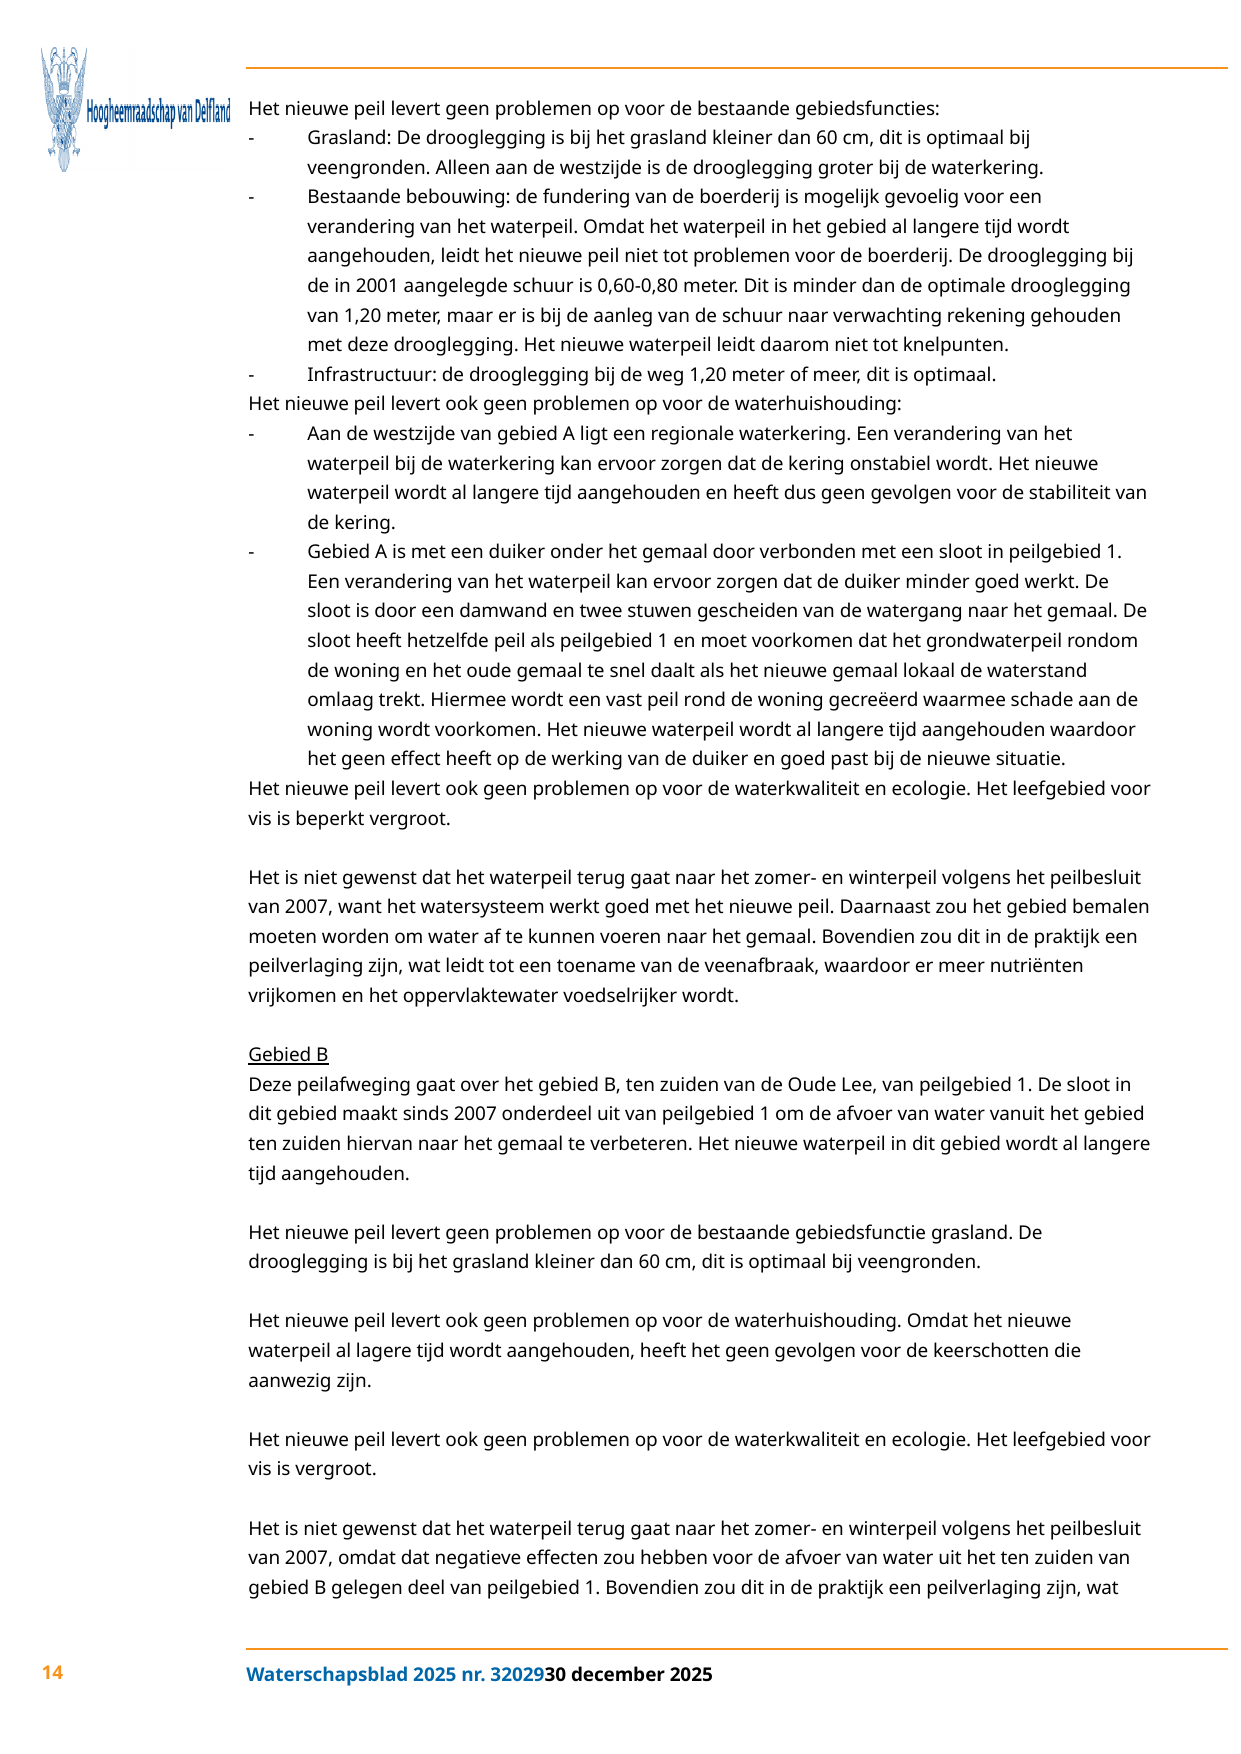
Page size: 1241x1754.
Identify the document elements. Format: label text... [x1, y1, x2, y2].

list Infrastructuur: de drooglegging bij de weg 1,20 meter of meer, dit is optimaal. [248, 361, 1152, 387]
text Gebied B [248, 1041, 1152, 1067]
list Bestaande bebouwing: de fundering van de boerderij is mogelijk gevoelig voor een verandering van het waterpeil. Omdat het waterpeil in het gebied al langere tijd wordt aangehouden, leidt het nieuwe peil niet tot problemen voor de boerderij. De drooglegging bij de in 2001 aangelegde schuur is 0,60-0,80 meter. Dit is minder dan de optimale drooglegging van 1,20 meter, maar er is bij de aanleg van de schuur naar verwachting rekening gehouden met deze drooglegging. Het nieuwe waterpeil leidt daarom niet tot knelpunten. [248, 183, 1152, 357]
text Het nieuwe peil levert geen problemen op voor de bestaande gebiedsfuncties: [248, 95, 1152, 121]
text Het nieuwe peil levert ook geen problemen op voor de waterkwaliteit en ecologie. Het leefgebied voor vis is vergroot. [248, 1426, 1152, 1481]
text Het nieuwe peil levert ook geen problemen op voor de waterkwaliteit en ecologie. Het leefgebied voor vis is beperkt vergroot. [248, 775, 1152, 831]
list Aan de westzijde van gebied A ligt een regionale waterkering. Een verandering van het waterpeil bij de waterkering kan ervoor zorgen dat de kering onstabiel wordt. Het nieuwe waterpeil wordt al langere tijd aangehouden en heeft dus geen gevolgen voor de stabiliteit van de kering. [248, 420, 1152, 535]
text Het nieuwe peil levert ook geen problemen op voor de waterhuishouding: [248, 391, 1152, 416]
text Deze peilafweging gaat over het gebied B, ten zuiden van de Oude Lee, van peilgebied 1. De sloot in dit gebied maakt sinds 2007 onderdeel uit van peilgebied 1 om de afvoer van water vanuit het gebied ten zuiden hiervan naar het gemaal te verbeteren. Het nieuwe waterpeil in dit gebied wordt al langere tijd aangehouden. [248, 1071, 1152, 1186]
list Gebied A is met een duiker onder het gemaal door verbonden met een sloot in peilgebied 1. Een verandering van het waterpeil kan ervoor zorgen dat de duiker minder goed werkt. De sloot is door een damwand en twee stuwen gescheiden van de watergang naar het gemaal. De sloot heeft hetzelfde peil als peilgebied 1 en moet voorkomen dat het grondwaterpeil rondom de woning en het oude gemaal te snel daalt als het nieuwe gemaal lokaal de waterstand omlaag trekt. Hiermee wordt een vast peil rond de woning gecreëerd waarmee schade aan de woning wordt voorkomen. Het nieuwe waterpeil wordt al langere tijd aangehouden waardoor het geen effect heeft op de werking van de duiker en goed past bij de nieuwe situatie. [248, 538, 1152, 771]
list Grasland: De drooglegging is bij het grasland kleiner dan 60 cm, dit is optimaal bij veengronden. Alleen aan de westzijde is de drooglegging groter bij de waterkering. [248, 124, 1152, 180]
text Het nieuwe peil levert geen problemen op voor de bestaande gebiedsfunctie grasland. De drooglegging is bij het grasland kleiner dan 60 cm, dit is optimaal bij veengronden. [248, 1219, 1152, 1274]
text Het is niet gewenst dat het waterpeil terug gaat naar het zomer- en winterpeil volgens het peilbesluit van 2007, want het watersysteem werkt goed met het nieuwe peil. Daarnaast zou het gebied bemalen moeten worden om water af te kunnen voeren naar het gemaal. Bovendien zou dit in de praktijk een peilverlaging zijn, wat leidt tot een toename van de veenafbraak, waardoor er meer nutriënten vrijkomen en het oppervlaktewater voedselrijker wordt. [248, 864, 1152, 1008]
text Het is niet gewenst dat het waterpeil terug gaat naar het zomer- en winterpeil volgens het peilbesluit van 2007, omdat dat negatieve effecten zou hebben voor de afvoer van water uit het ten zuiden van gebied B gelegen deel van peilgebied 1. Bovendien zou dit in de praktijk een peilverlaging zijn, wat [248, 1515, 1152, 1600]
text Het nieuwe peil levert ook geen problemen op voor de waterhuishouding. Omdat het nieuwe waterpeil al lagere tijd wordt aangehouden, heeft het geen gevolgen voor de keerschotten die aanwezig zijn. [248, 1308, 1152, 1393]
picture [41, 47, 231, 172]
